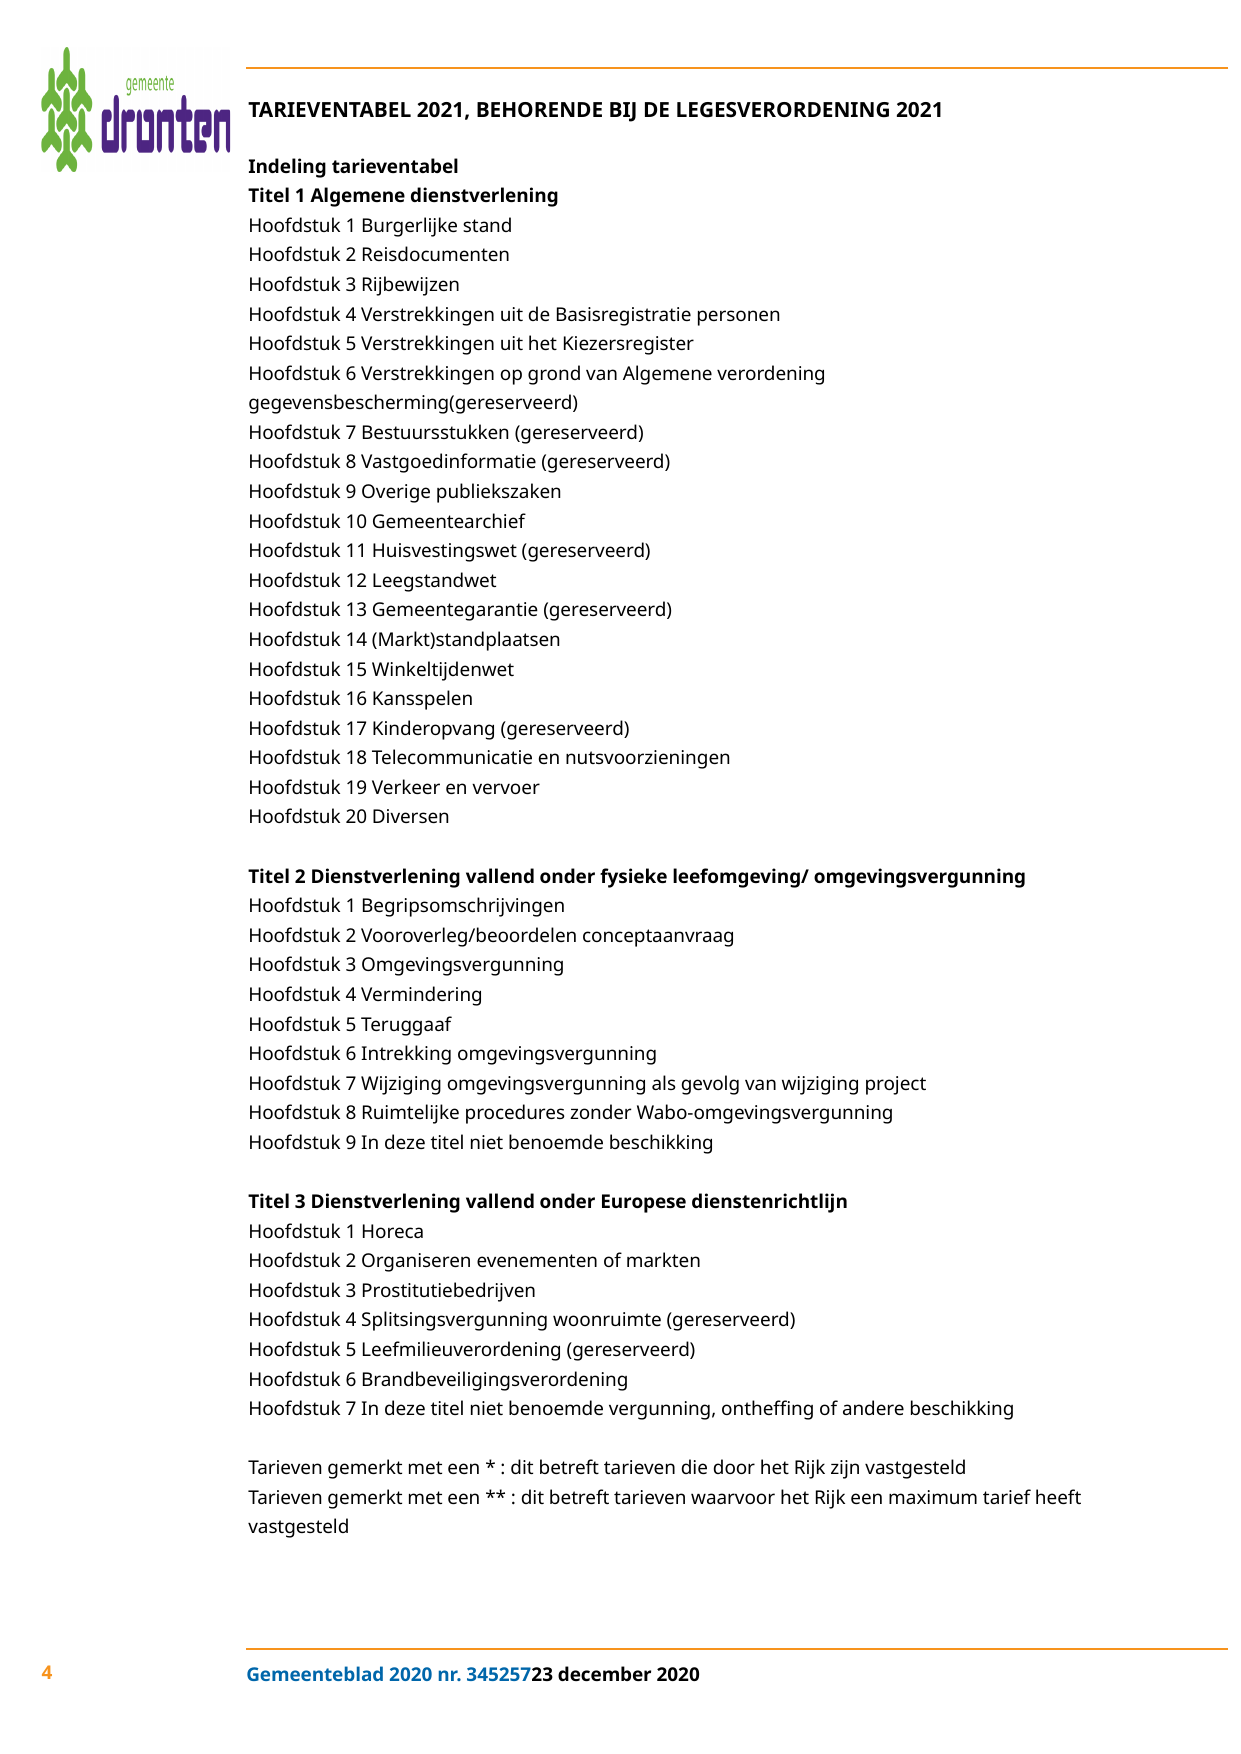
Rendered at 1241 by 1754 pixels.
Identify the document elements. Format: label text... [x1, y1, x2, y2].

text Hoofdstuk 7 Wijziging omgevingsvergunning als gevolg van wijziging project [248, 1070, 1152, 1096]
text Hoofdstuk 6 Intrekking omgevingsvergunning [248, 1040, 1152, 1066]
text Hoofdstuk 5 Verstrekkingen uit het Kiezersregister [248, 330, 1152, 356]
text Hoofdstuk 9 Overige publiekszaken [248, 478, 1152, 504]
text Hoofdstuk 3 Omgevingsvergunning [248, 952, 1152, 977]
text Hoofdstuk 9 In deze titel niet benoemde beschikking [248, 1129, 1152, 1155]
text Hoofdstuk 7 Bestuursstukken (gereserveerd) [248, 419, 1152, 445]
text Hoofdstuk 8 Vastgoedinformatie (gereserveerd) [248, 449, 1152, 474]
text Hoofdstuk 7 In deze titel niet benoemde vergunning, ontheffing of andere beschikking [248, 1395, 1152, 1421]
text Hoofdstuk 17 Kinderopvang (gereserveerd) [248, 715, 1152, 741]
text Hoofdstuk 5 Leefmilieuverordening (gereserveerd) [248, 1336, 1152, 1362]
text Tarieven gemerkt met een * : dit betreft tarieven die door het Rijk zijn vastgesteld [248, 1454, 1152, 1480]
text Hoofdstuk 6 Brandbeveiligingsverordening [248, 1366, 1152, 1392]
text Hoofdstuk 1 Begripsomschrijvingen [248, 892, 1152, 918]
text Hoofdstuk 18 Telecommunicatie en nutsvoorzieningen [248, 744, 1152, 770]
text Titel 1 Algemene dienstverlening [248, 182, 1152, 208]
text Hoofdstuk 1 Burgerlijke stand [248, 212, 1152, 238]
text Hoofdstuk 4 Splitsingsvergunning woonruimte (gereserveerd) [248, 1307, 1152, 1332]
text Hoofdstuk 4 Vermindering [248, 981, 1152, 1007]
text Hoofdstuk 1 Horeca [248, 1218, 1152, 1244]
text Indeling tarieventabel [248, 153, 1152, 179]
text Hoofdstuk 3 Prostitutiebedrijven [248, 1277, 1152, 1303]
text Hoofdstuk 4 Verstrekkingen uit de Basisregistratie personen [248, 301, 1152, 327]
text Hoofdstuk 14 (Markt)standplaatsen [248, 626, 1152, 652]
text Hoofdstuk 2 Reisdocumenten [248, 242, 1152, 267]
text Hoofdstuk 8 Ruimtelijke procedures zonder Wabo-omgevingsvergunning [248, 1099, 1152, 1125]
text Hoofdstuk 11 Huisvestingswet (gereserveerd) [248, 537, 1152, 563]
text Hoofdstuk 16 Kansspelen [248, 685, 1152, 711]
text Titel 3 Dienstverlening vallend onder Europese dienstenrichtlijn [248, 1188, 1152, 1214]
text Hoofdstuk 12 Leegstandwet [248, 567, 1152, 593]
text Titel 2 Dienstverlening vallend onder fysieke leefomgeving/ omgevingsvergunning [248, 863, 1152, 889]
text Hoofdstuk 5 Teruggaaf [248, 1011, 1152, 1037]
text Hoofdstuk 20 Diversen [248, 804, 1152, 829]
text Hoofdstuk 2 Organiseren evenementen of markten [248, 1247, 1152, 1273]
text Hoofdstuk 2 Vooroverleg/beoordelen conceptaanvraag [248, 922, 1152, 948]
text Hoofdstuk 6 Verstrekkingen op grond van Algemene verordening gegevensbescherming(gereserveerd) [248, 360, 1152, 415]
text Hoofdstuk 19 Verkeer en vervoer [248, 774, 1152, 800]
text Tarieven gemerkt met een ** : dit betreft tarieven waarvoor het Rijk een maximum tarief heeft vastgesteld [248, 1484, 1152, 1539]
text Hoofdstuk 10 Gemeentearchief [248, 508, 1152, 534]
picture [41, 47, 231, 172]
text Hoofdstuk 3 Rijbewijzen [248, 271, 1152, 297]
text Hoofdstuk 13 Gemeentegarantie (gereserveerd) [248, 597, 1152, 622]
text Hoofdstuk 15 Winkeltijdenwet [248, 656, 1152, 682]
text TARIEVENTABEL 2021, BEHORENDE BIJ DE LEGESVERORDENING 2021 [248, 95, 1152, 123]
